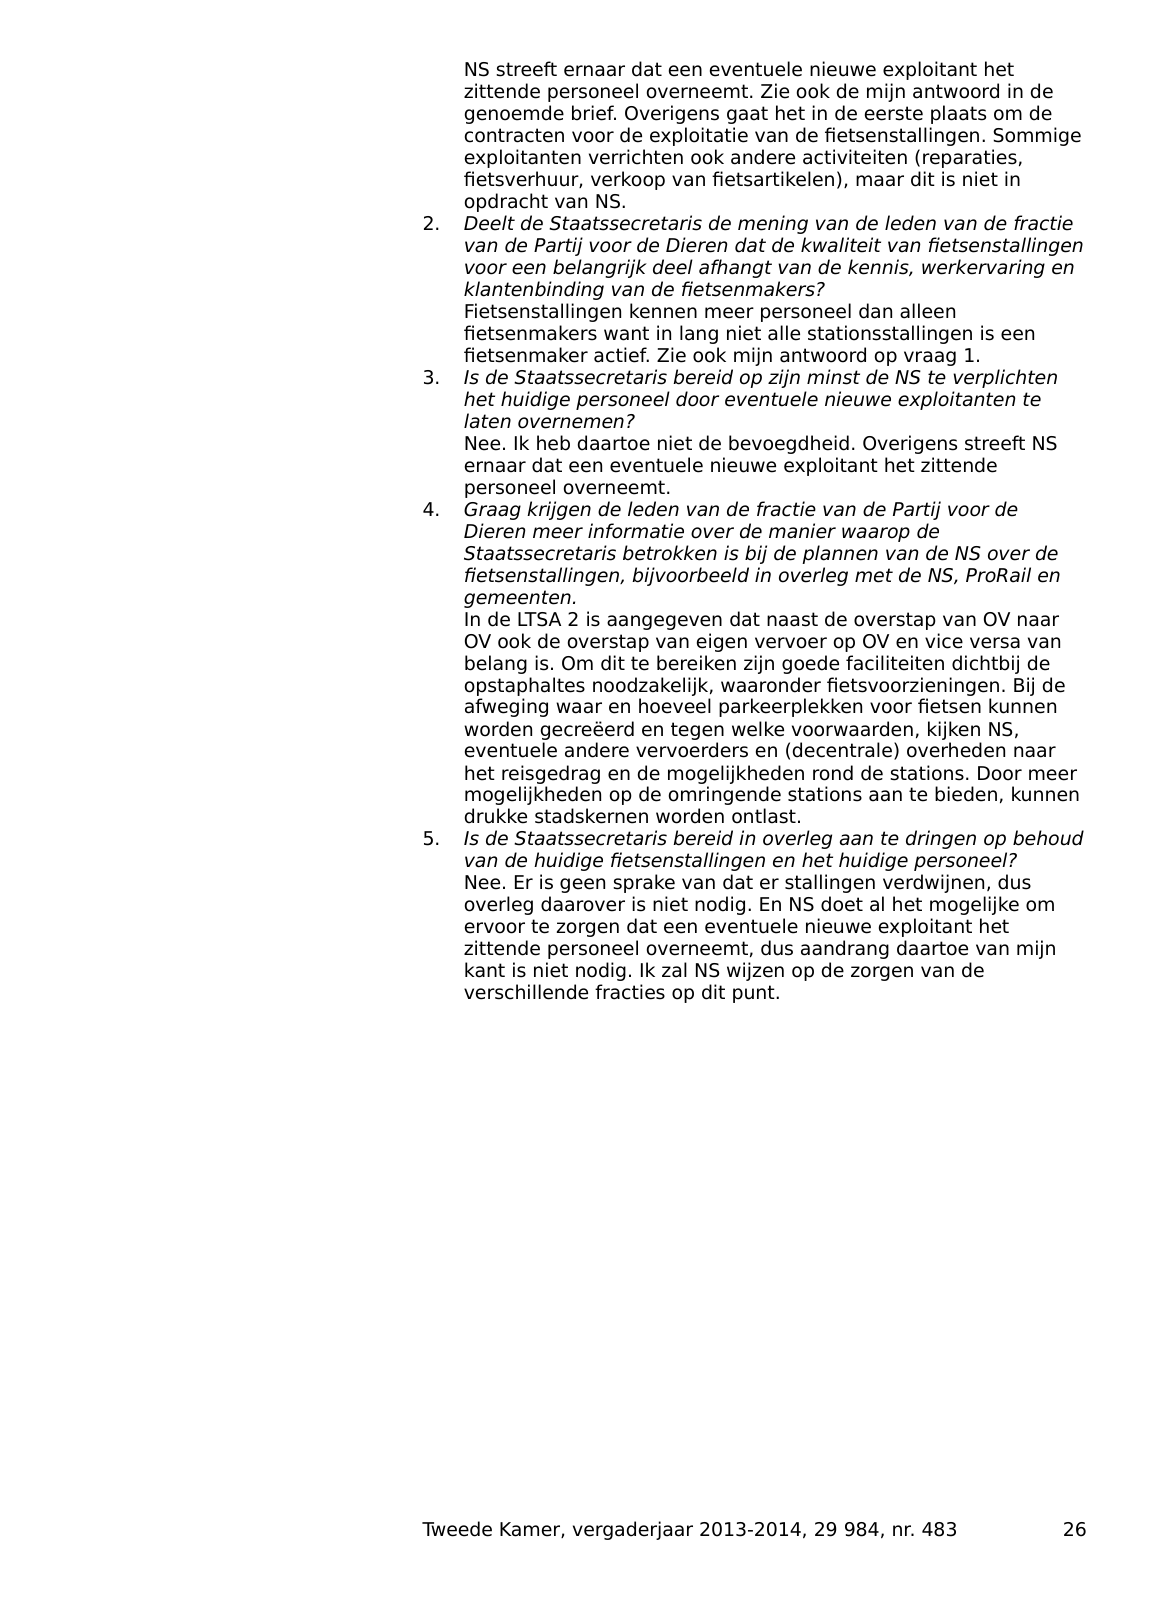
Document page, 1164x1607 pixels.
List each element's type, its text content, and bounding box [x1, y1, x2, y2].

text 2. Deelt de Staatssecretaris de mening van de leden van de fractie van de Partij voor de Dieren dat de kwaliteit van fietsenstallingen voor een belangrijk deel afhangt van de kennis, werkervaring en klantenbinding van de fietsenmakers? [422, 213, 1087, 301]
text In de LTSA 2 is aangegeven dat naast de overstap van OV naar OV ook de overstap van eigen vervoer op OV en vice versa van belang is. Om dit te bereiken zijn goede faciliteiten dichtbij de opstaphaltes noodzakelijk, waaronder fietsvoorzieningen. Bij de afweging waar en hoeveel parkeerplekken voor fietsen kunnen worden gecreëerd en tegen welke voorwaarden, kijken NS, eventuele andere vervoerders en (decentrale) overheden naar het reisgedrag en de mogelijkheden rond de stations. Door meer mogelijkheden op de omringende stations aan te bieden, kunnen drukke stadskernen worden ontlast. [464, 608, 1087, 828]
text Fietsenstallingen kennen meer personeel dan alleen fietsenmakers want in lang niet alle stationsstallingen is een fietsenmaker actief. Zie ook mijn antwoord op vraag 1. [464, 301, 1087, 367]
text Nee. Ik heb daartoe niet de bevoegdheid. Overigens streeft NS ernaar dat een eventuele nieuwe exploitant het zittende personeel overneemt. [464, 433, 1087, 499]
text 4. Graag krijgen de leden van de fractie van de Partij voor de Dieren meer informatie over de manier waarop de Staatssecretaris betrokken is bij de plannen van de NS over de fietsenstallingen, bijvoorbeeld in overleg met de NS, ProRail en gemeenten. [422, 499, 1087, 608]
text 3. Is de Staatssecretaris bereid op zijn minst de NS te verplichten het huidige personeel door eventuele nieuwe exploitanten te laten overnemen? [422, 367, 1087, 433]
text Nee. Er is geen sprake van dat er stallingen verdwijnen, dus overleg daarover is niet nodig. En NS doet al het mogelijke om ervoor te zorgen dat een eventuele nieuwe exploitant het zittende personeel overneemt, dus aandrang daartoe van mijn kant is niet nodig. Ik zal NS wijzen op de zorgen van de verschillende fracties op dit punt. [464, 872, 1087, 1004]
text 5. Is de Staatssecretaris bereid in overleg aan te dringen op behoud van de huidige fietsenstallingen en het huidige personeel? [422, 828, 1087, 872]
text NS streeft ernaar dat een eventuele nieuwe exploitant het zittende personeel overneemt. Zie ook de mijn antwoord in de genoemde brief. Overigens gaat het in de eerste plaats om de contracten voor de exploitatie van de fietsenstallingen. Sommige exploitanten verrichten ook andere activiteiten (reparaties, fietsverhuur, verkoop van fietsartikelen), maar dit is niet in opdracht van NS. [464, 59, 1087, 213]
